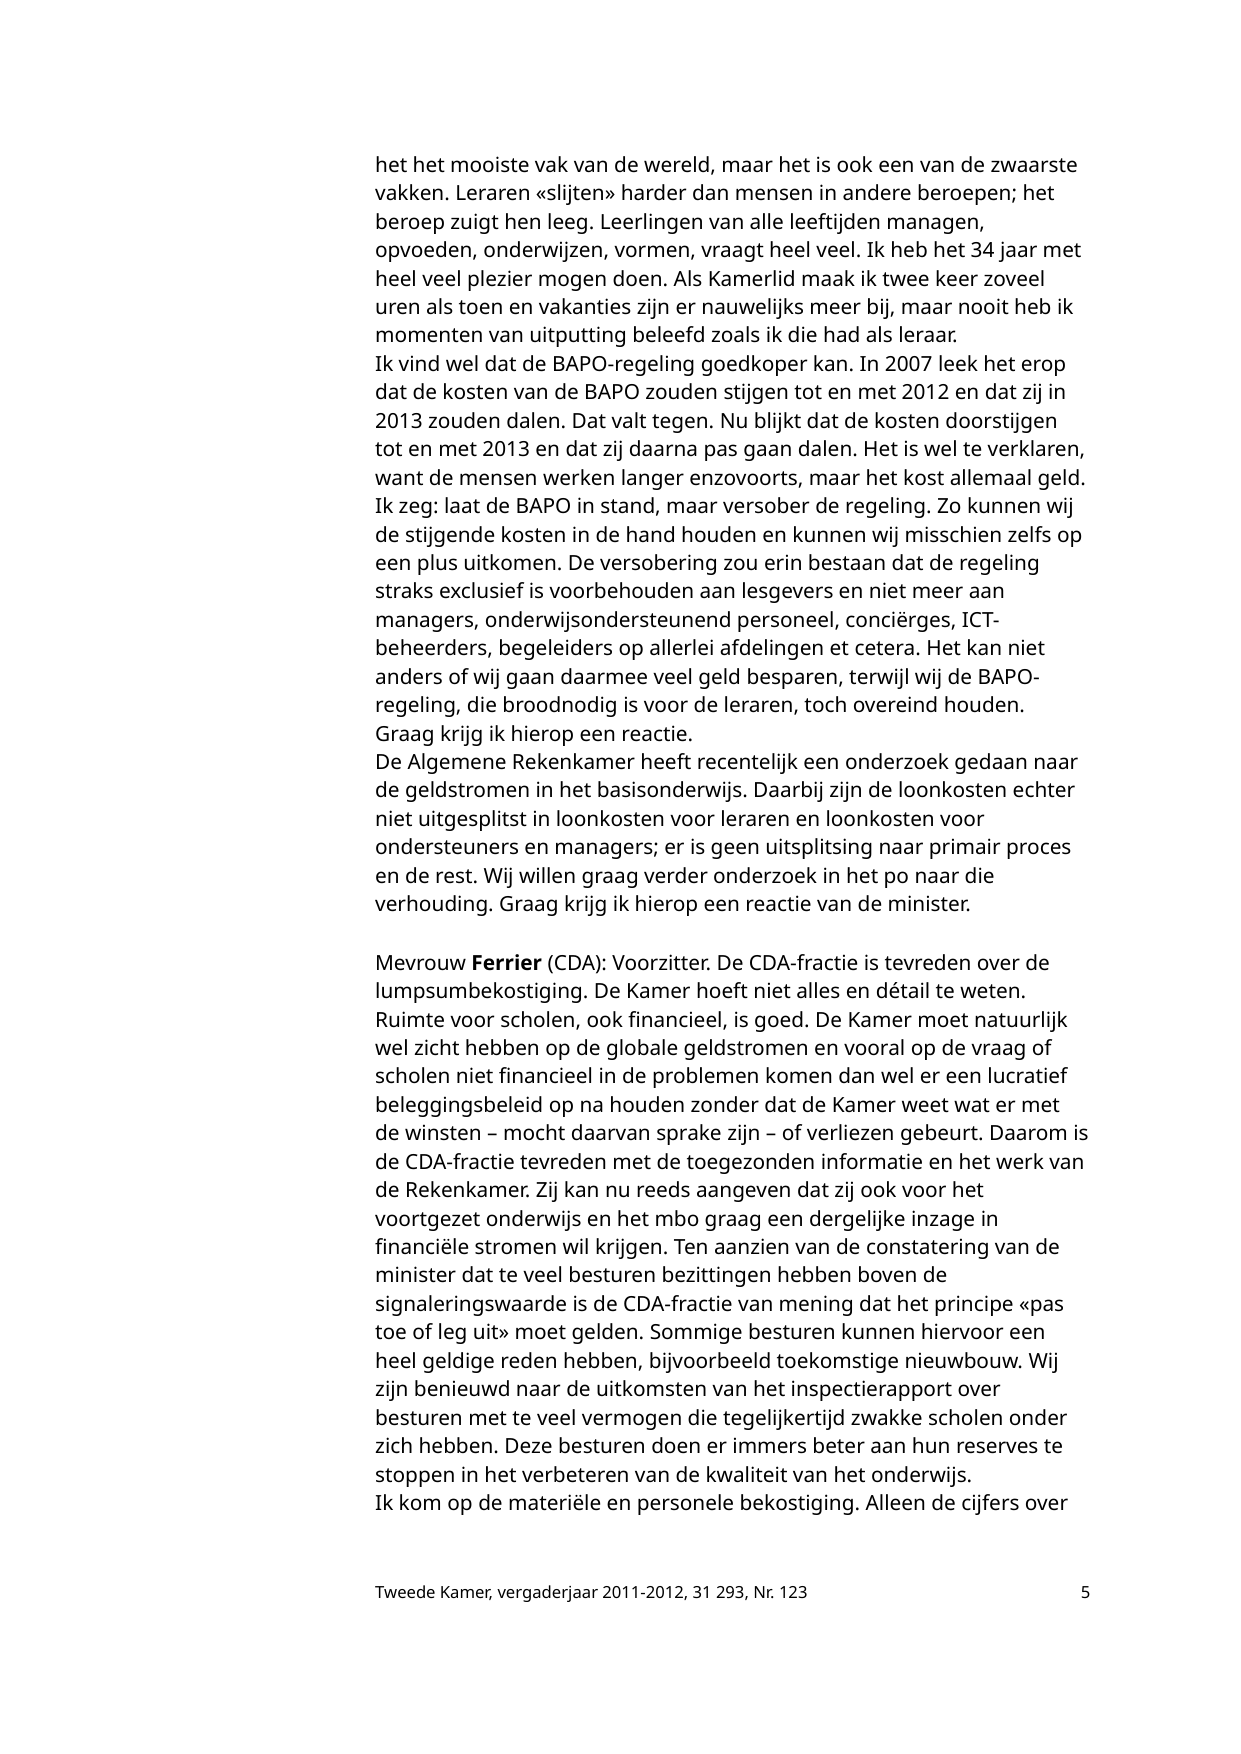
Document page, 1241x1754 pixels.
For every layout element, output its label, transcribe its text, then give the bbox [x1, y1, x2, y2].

text Ik kom op de materiële en personele bekostiging. Alleen de cijfers over [375, 1488, 1090, 1517]
text het het mooiste vak van de wereld, maar het is ook een van de zwaarste vakken. Leraren «slijten» harder dan mensen in andere beroepen; het beroep zuigt hen leeg. Leerlingen van alle leeftijden managen, opvoeden, onderwijzen, vormen, vraagt heel veel. Ik heb het 34 jaar met heel veel plezier mogen doen. Als Kamerlid maak ik twee keer zoveel uren als toen en vakanties zijn er nauwelijks meer bij, maar nooit heb ik momenten van uitputting beleefd zoals ik die had als leraar. [375, 150, 1090, 349]
text Ik vind wel dat de BAPO-regeling goedkoper kan. In 2007 leek het erop dat de kosten van de BAPO zouden stijgen tot en met 2012 en dat zij in 2013 zouden dalen. Dat valt tegen. Nu blijkt dat de kosten doorstijgen tot en met 2013 en dat zij daarna pas gaan dalen. Het is wel te verklaren, want de mensen werken langer enzovoorts, maar het kost allemaal geld. Ik zeg: laat de BAPO in stand, maar versober de regeling. Zo kunnen wij de stijgende kosten in de hand houden en kunnen wij misschien zelfs op een plus uitkomen. De versobering zou erin bestaan dat de regeling straks exclusief is voorbehouden aan lesgevers en niet meer aan managers, onderwijsondersteunend personeel, conciërges, ICT-beheerders, begeleiders op allerlei afdelingen et cetera. Het kan niet anders of wij gaan daarmee veel geld besparen, terwijl wij de BAPO-regeling, die broodnodig is voor de leraren, toch overeind houden. Graag krijg ik hierop een reactie. [375, 349, 1090, 747]
text Mevrouw Ferrier (CDA): Voorzitter. De CDA-fractie is tevreden over de lumpsumbekostiging. De Kamer hoeft niet alles en détail te weten. Ruimte voor scholen, ook financieel, is goed. De Kamer moet natuurlijk wel zicht hebben op de globale geldstromen en vooral op de vraag of scholen niet financieel in de problemen komen dan wel er een lucratief beleggingsbeleid op na houden zonder dat de Kamer weet wat er met de winsten – mocht daarvan sprake zijn – of verliezen gebeurt. Daarom is de CDA-fractie tevreden met de toegezonden informatie en het werk van de Rekenkamer. Zij kan nu reeds aangeven dat zij ook voor het voortgezet onderwijs en het mbo graag een dergelijke inzage in financiële stromen wil krijgen. Ten aanzien van de constatering van de minister dat te veel besturen bezittingen hebben boven de signaleringswaarde is de CDA-fractie van mening dat het principe «pas toe of leg uit» moet gelden. Sommige besturen kunnen hiervoor een heel geldige reden hebben, bijvoorbeeld toekomstige nieuwbouw. Wij zijn benieuwd naar de uitkomsten van het inspectierapport over besturen met te veel vermogen die tegelijkertijd zwakke scholen onder zich hebben. Deze besturen doen er immers beter aan hun reserves te stoppen in het verbeteren van de kwaliteit van het onderwijs. [375, 948, 1090, 1488]
text De Algemene Rekenkamer heeft recentelijk een onderzoek gedaan naar de geldstromen in het basisonderwijs. Daarbij zijn de loonkosten echter niet uitgesplitst in loonkosten voor leraren en loonkosten voor ondersteuners en managers; er is geen uitsplitsing naar primair proces en de rest. Wij willen graag verder onderzoek in het po naar die verhouding. Graag krijg ik hierop een reactie van de minister. [375, 747, 1090, 918]
